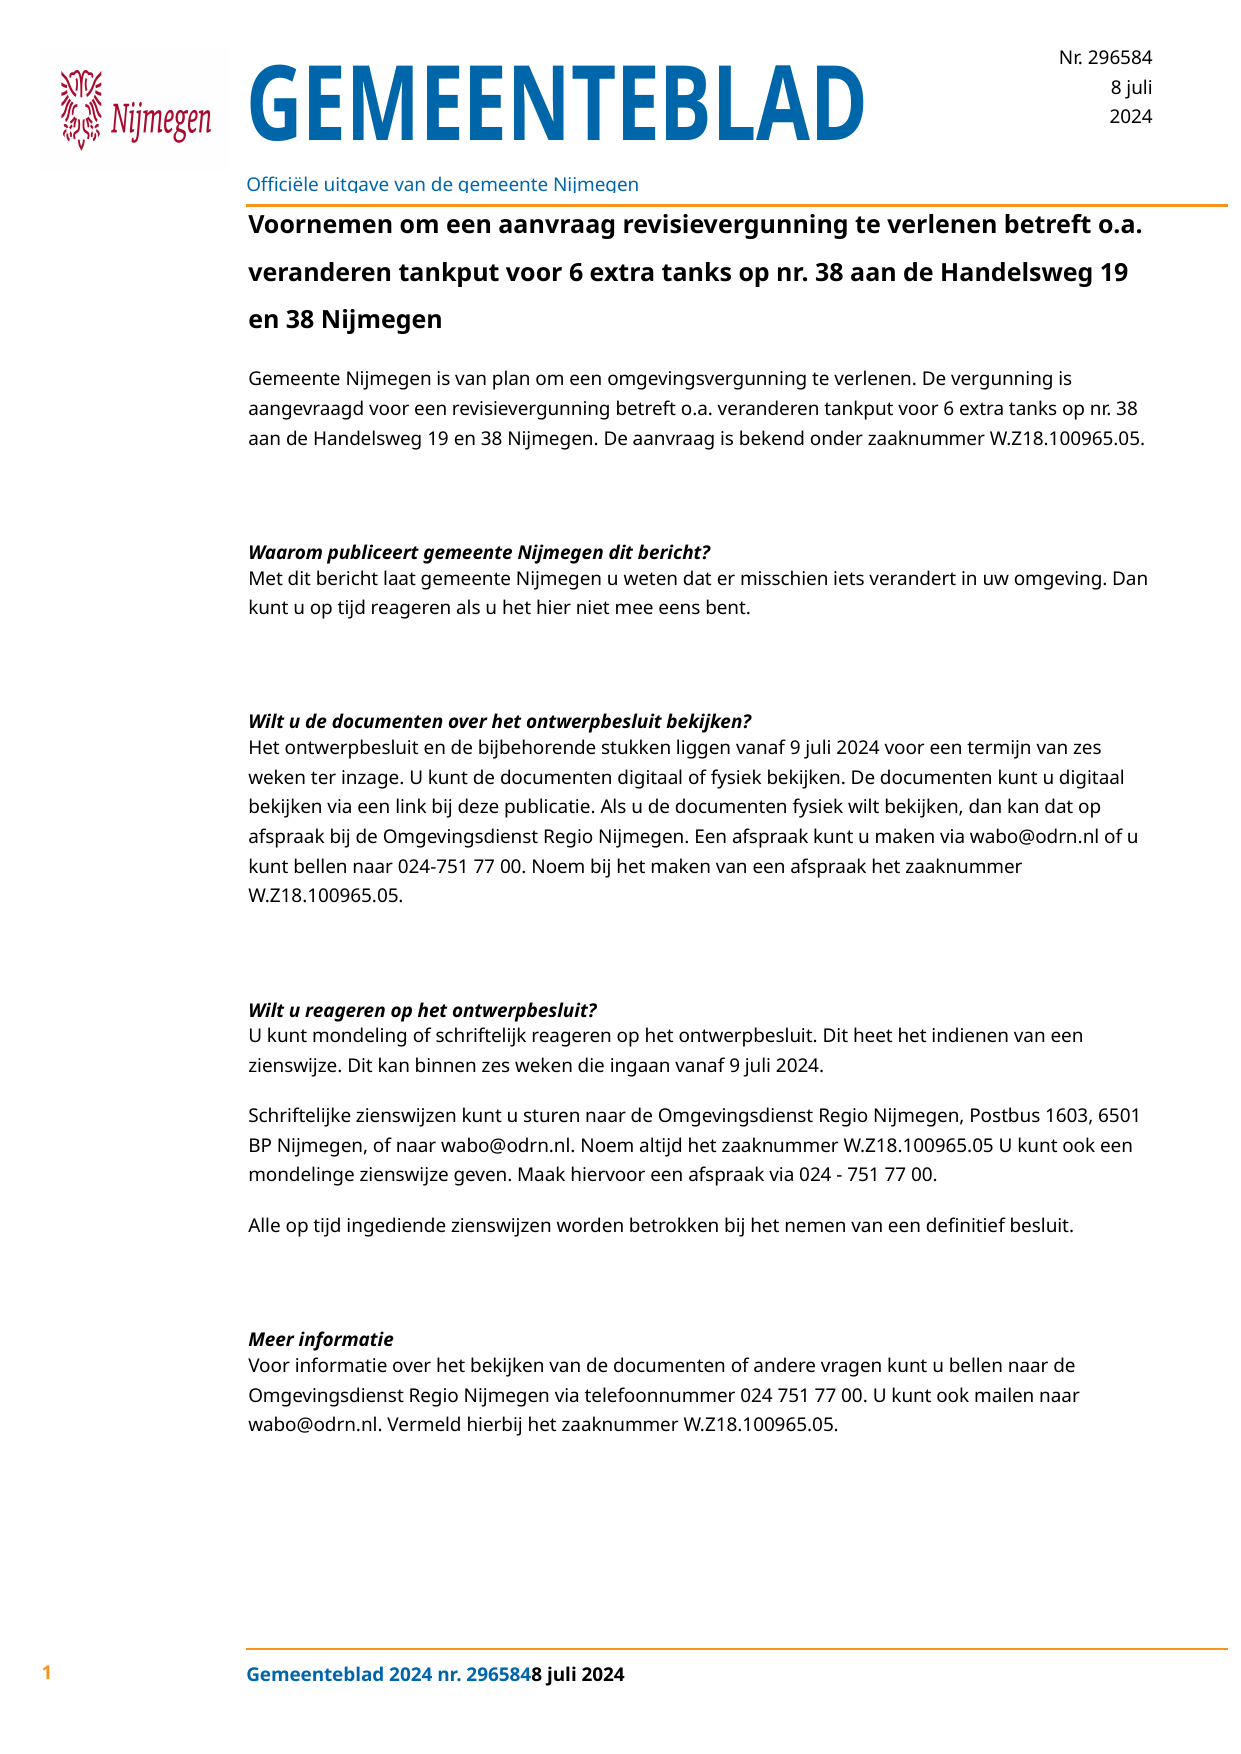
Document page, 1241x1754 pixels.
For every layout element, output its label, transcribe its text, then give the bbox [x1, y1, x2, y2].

text Alle op tijd ingediende zienswijzen worden betrokken bij het nemen van een definitief besluit. [248, 1212, 1152, 1238]
text U kunt mondeling of schriftelijk reageren op het ontwerpbesluit. Dit heet het indienen van een zienswijze. Dit kan binnen zes weken die ingaan vanaf 9 juli 2024. [248, 1022, 1152, 1078]
text Wilt u reageren op het ontwerpbesluit? [248, 997, 1152, 1022]
text Voor informatie over het bekijken van de documenten of andere vragen kunt u bellen naar de Omgevingsdienst Regio Nijmegen via telefoonnummer 024 751 77 00. U kunt ook mailen naar wabo@odrn.nl. Vermeld hierbij het zaaknummer W.Z18.100965.05. [248, 1352, 1152, 1437]
text Meer informatie [248, 1326, 1152, 1352]
text Het ontwerpbesluit en de bijbehorende stukken liggen vanaf 9 juli 2024 voor een termijn van zes weken ter inzage. U kunt de documenten digitaal of fysiek bekijken. De documenten kunt u digitaal bekijken via een link bij deze publicatie. Als u de documenten fysiek wilt bekijken, dan kan dat op afspraak bij de Omgevingsdienst Regio Nijmegen. Een afspraak kunt u maken via wabo@odrn.nl of u kunt bellen naar 024-751 77 00. Noem bij het maken van een afspraak het zaaknummer W.Z18.100965.05. [248, 734, 1152, 908]
text Voornemen om een aanvraag revisievergunning te verlenen betreft o.a. veranderen tankput voor 6 extra tanks op nr. 38 aan de Handelsweg 19 en 38 Nijmegen [248, 207, 1152, 336]
text Met dit bericht laat gemeente Nijmegen u weten dat er misschien iets verandert in uw omgeving. Dan kunt u op tijd reageren als u het hier niet mee eens bent. [248, 565, 1152, 620]
text Wilt u de documenten over het ontwerpbesluit bekijken? [248, 709, 1152, 734]
text Schriftelijke zienswijzen kunt u sturen naar de Omgevingsdienst Regio Nijmegen, Postbus 1603, 6501 BP Nijmegen, of naar wabo@odrn.nl. Noem altijd het zaaknummer W.Z18.100965.05 U kunt ook een mondelinge zienswijze geven. Maak hiervoor een afspraak via 024 - 751 77 00. [248, 1102, 1152, 1187]
picture [41, 47, 231, 172]
text Gemeente Nijmegen is van plan om een omgevingsvergunning te verlenen. De vergunning is aangevraagd voor een revisievergunning betreft o.a. veranderen tankput voor 6 extra tanks op nr. 38 aan de Handelsweg 19 en 38 Nijmegen. De aanvraag is bekend onder zaaknummer W.Z18.100965.05. [248, 366, 1152, 450]
text Waarom publiceert gemeente Nijmegen dit bericht? [248, 539, 1152, 565]
